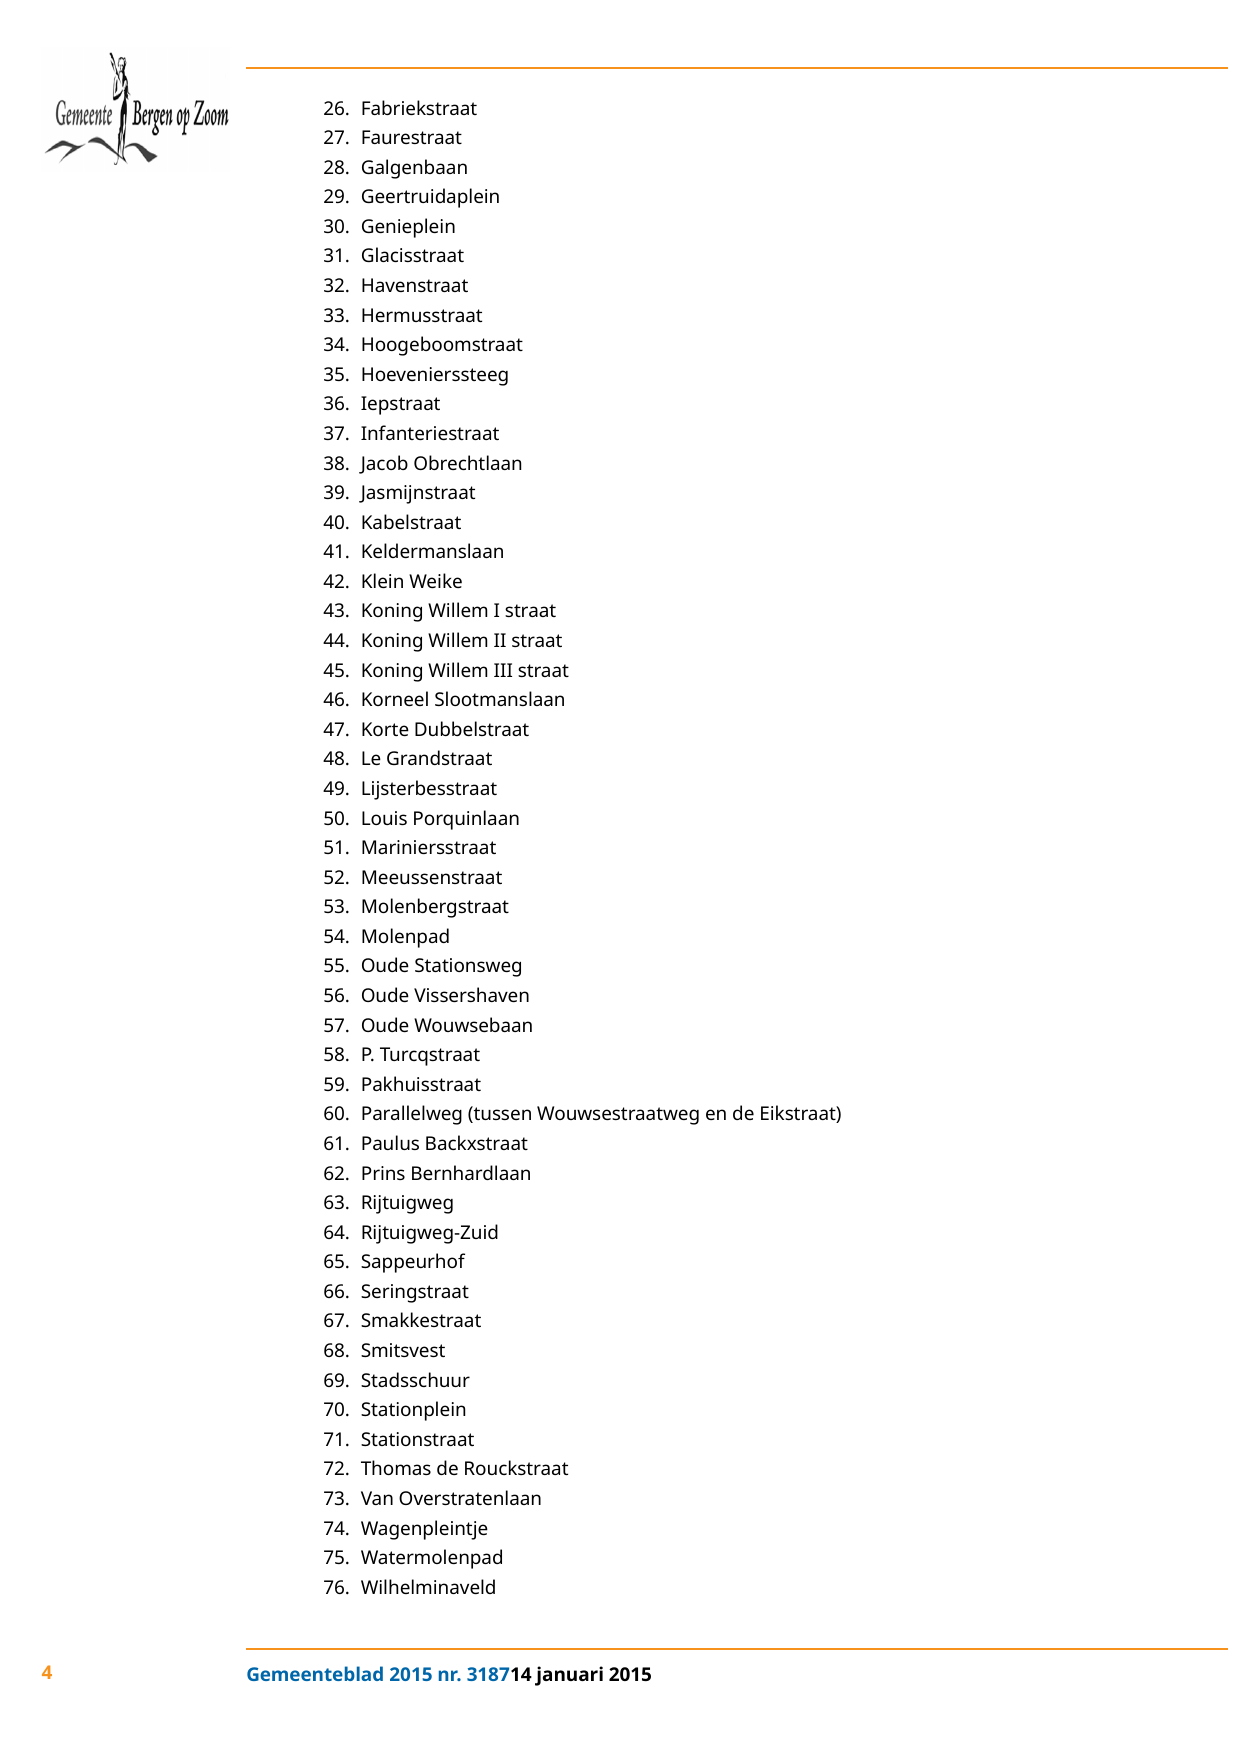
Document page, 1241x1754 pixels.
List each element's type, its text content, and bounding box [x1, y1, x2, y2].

list Jacob Obrechtlaan [323, 450, 1152, 476]
list Oude Stationsweg [323, 953, 1152, 978]
list Galgenbaan [323, 154, 1152, 180]
list Seringstraat [323, 1278, 1152, 1304]
list Stadsschuur [323, 1367, 1152, 1393]
list Korneel Slootmanslaan [323, 686, 1152, 712]
list Hoevenierssteeg [323, 361, 1152, 387]
list Glacisstraat [323, 243, 1152, 268]
list P. Turcqstraat [323, 1041, 1152, 1067]
list Lijsterbesstraat [323, 775, 1152, 801]
list Koning Willem II straat [323, 627, 1152, 653]
list Molenbergstraat [323, 893, 1152, 919]
list Stationstraat [323, 1426, 1152, 1452]
list Prins Bernhardlaan [323, 1160, 1152, 1186]
list Stationplein [323, 1396, 1152, 1422]
list Faurestraat [323, 124, 1152, 150]
list Hoogeboomstraat [323, 331, 1152, 357]
list Watermolenpad [323, 1544, 1152, 1570]
list Rijtuigweg-Zuid [323, 1219, 1152, 1245]
list Smitsvest [323, 1337, 1152, 1363]
list Sappeurhof [323, 1248, 1152, 1274]
list Fabriekstraat [323, 95, 1152, 121]
list Oude Wouwsebaan [323, 1012, 1152, 1038]
list Klein Weike [323, 568, 1152, 594]
picture [41, 47, 231, 172]
list Wilhelminaveld [323, 1574, 1152, 1600]
list Louis Porquinlaan [323, 805, 1152, 831]
list Koning Willem III straat [323, 657, 1152, 683]
list Rijtuigweg [323, 1189, 1152, 1215]
list Wagenpleintje [323, 1515, 1152, 1541]
list Parallelweg (tussen Wouwsestraatweg en de Eikstraat) [323, 1101, 1152, 1126]
list Infanteriestraat [323, 420, 1152, 446]
list Smakkestraat [323, 1308, 1152, 1333]
list Pakhuisstraat [323, 1071, 1152, 1097]
list Jasmijnstraat [323, 479, 1152, 505]
list Molenpad [323, 923, 1152, 949]
list Oude Vissershaven [323, 982, 1152, 1008]
list Korte Dubbelstraat [323, 716, 1152, 742]
list Meeussenstraat [323, 864, 1152, 890]
list Mariniersstraat [323, 834, 1152, 860]
list Iepstraat [323, 391, 1152, 416]
list Keldermanslaan [323, 538, 1152, 564]
list Geertruidaplein [323, 183, 1152, 209]
list Kabelstraat [323, 509, 1152, 535]
list Hermusstraat [323, 302, 1152, 328]
list Koning Willem I straat [323, 598, 1152, 623]
list Paulus Backxstraat [323, 1130, 1152, 1156]
list Thomas de Rouckstraat [323, 1456, 1152, 1481]
list Van Overstratenlaan [323, 1485, 1152, 1511]
list Le Grandstraat [323, 746, 1152, 771]
list Havenstraat [323, 272, 1152, 298]
list Genieplein [323, 213, 1152, 239]
